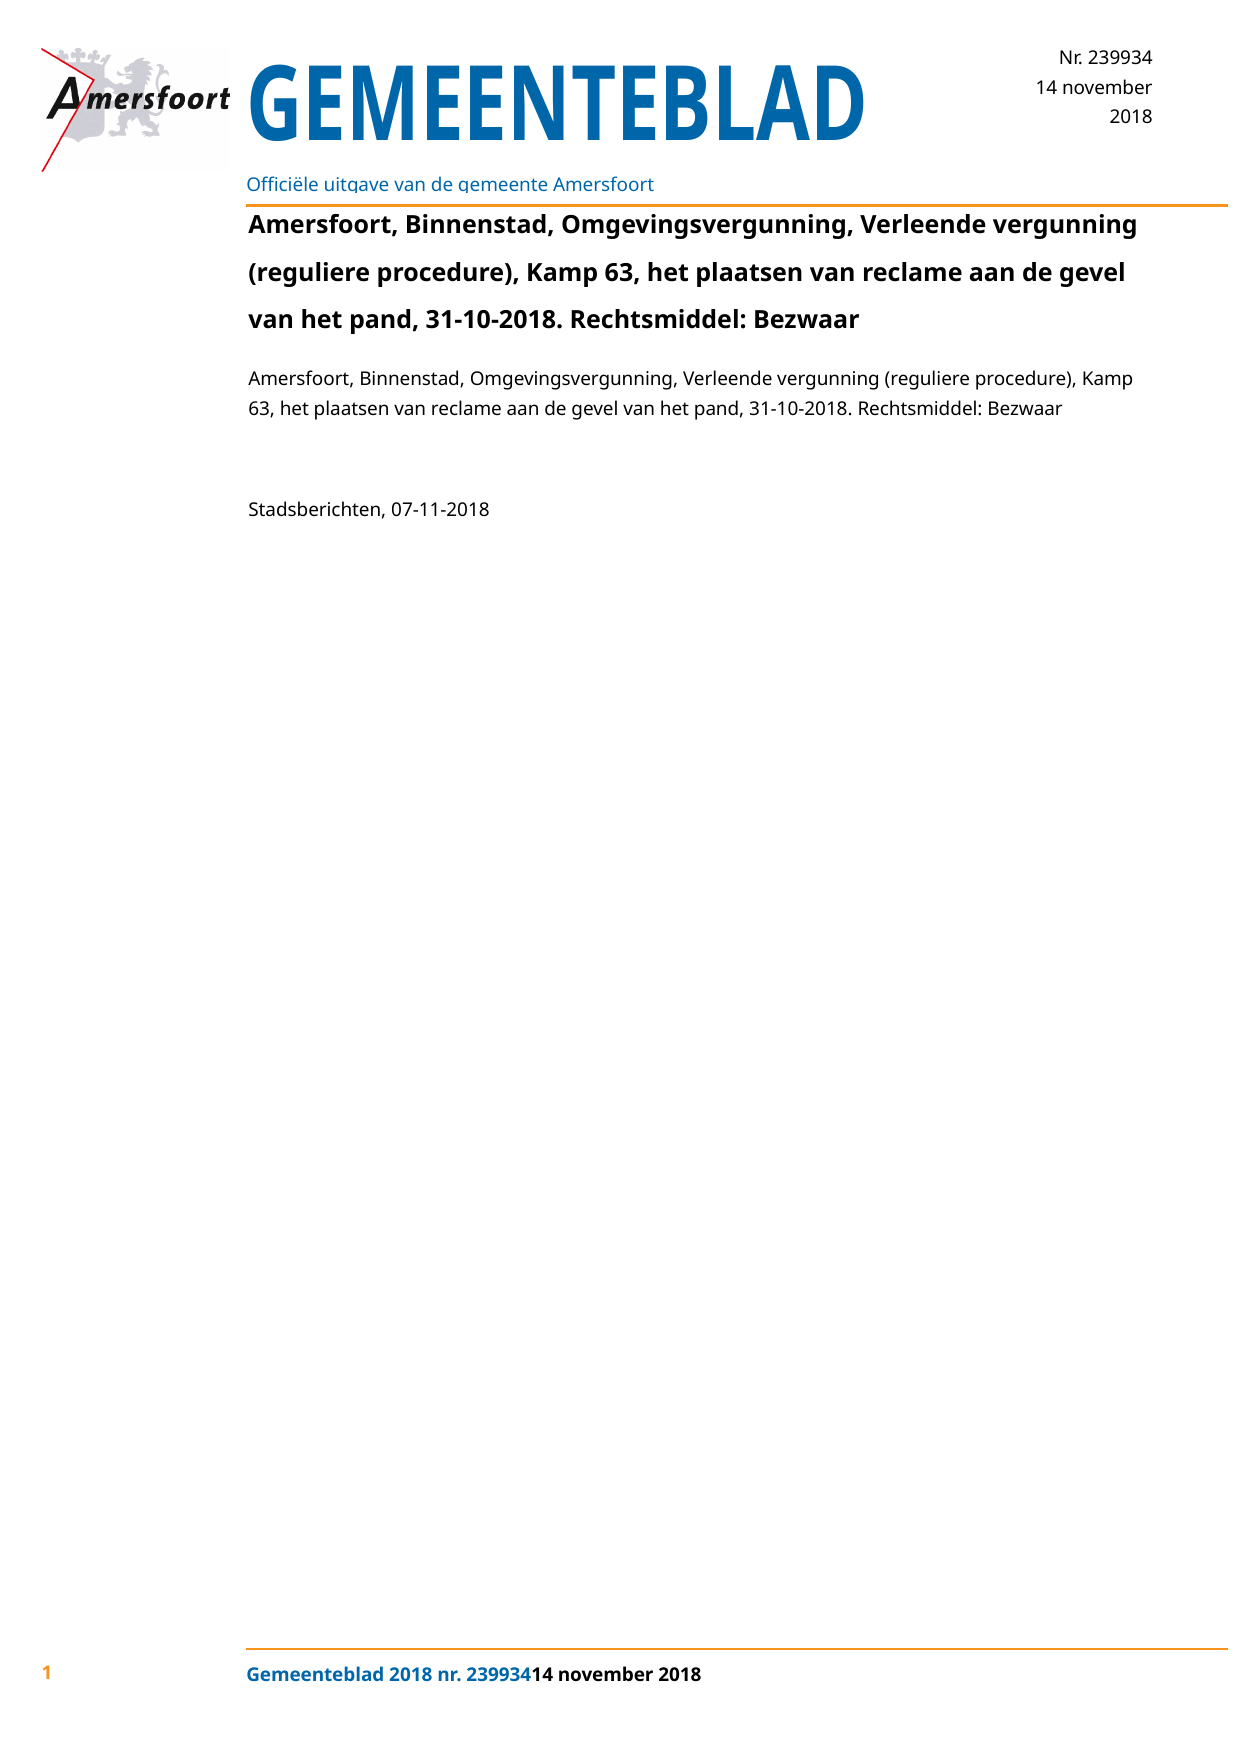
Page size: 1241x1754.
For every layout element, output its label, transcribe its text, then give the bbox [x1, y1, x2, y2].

picture [41, 47, 231, 172]
text Amersfoort, Binnenstad, Omgevingsvergunning, Verleende vergunning (reguliere procedure), Kamp 63, het plaatsen van reclame aan de gevel van het pand, 31-10-2018. Rechtsmiddel: Bezwaar [248, 366, 1152, 421]
text Amersfoort, Binnenstad, Omgevingsvergunning, Verleende vergunning (reguliere procedure), Kamp 63, het plaatsen van reclame aan de gevel van het pand, 31-10-2018. Rechtsmiddel: Bezwaar [248, 207, 1152, 336]
text Stadsberichten, 07-11-2018 [248, 496, 1152, 522]
